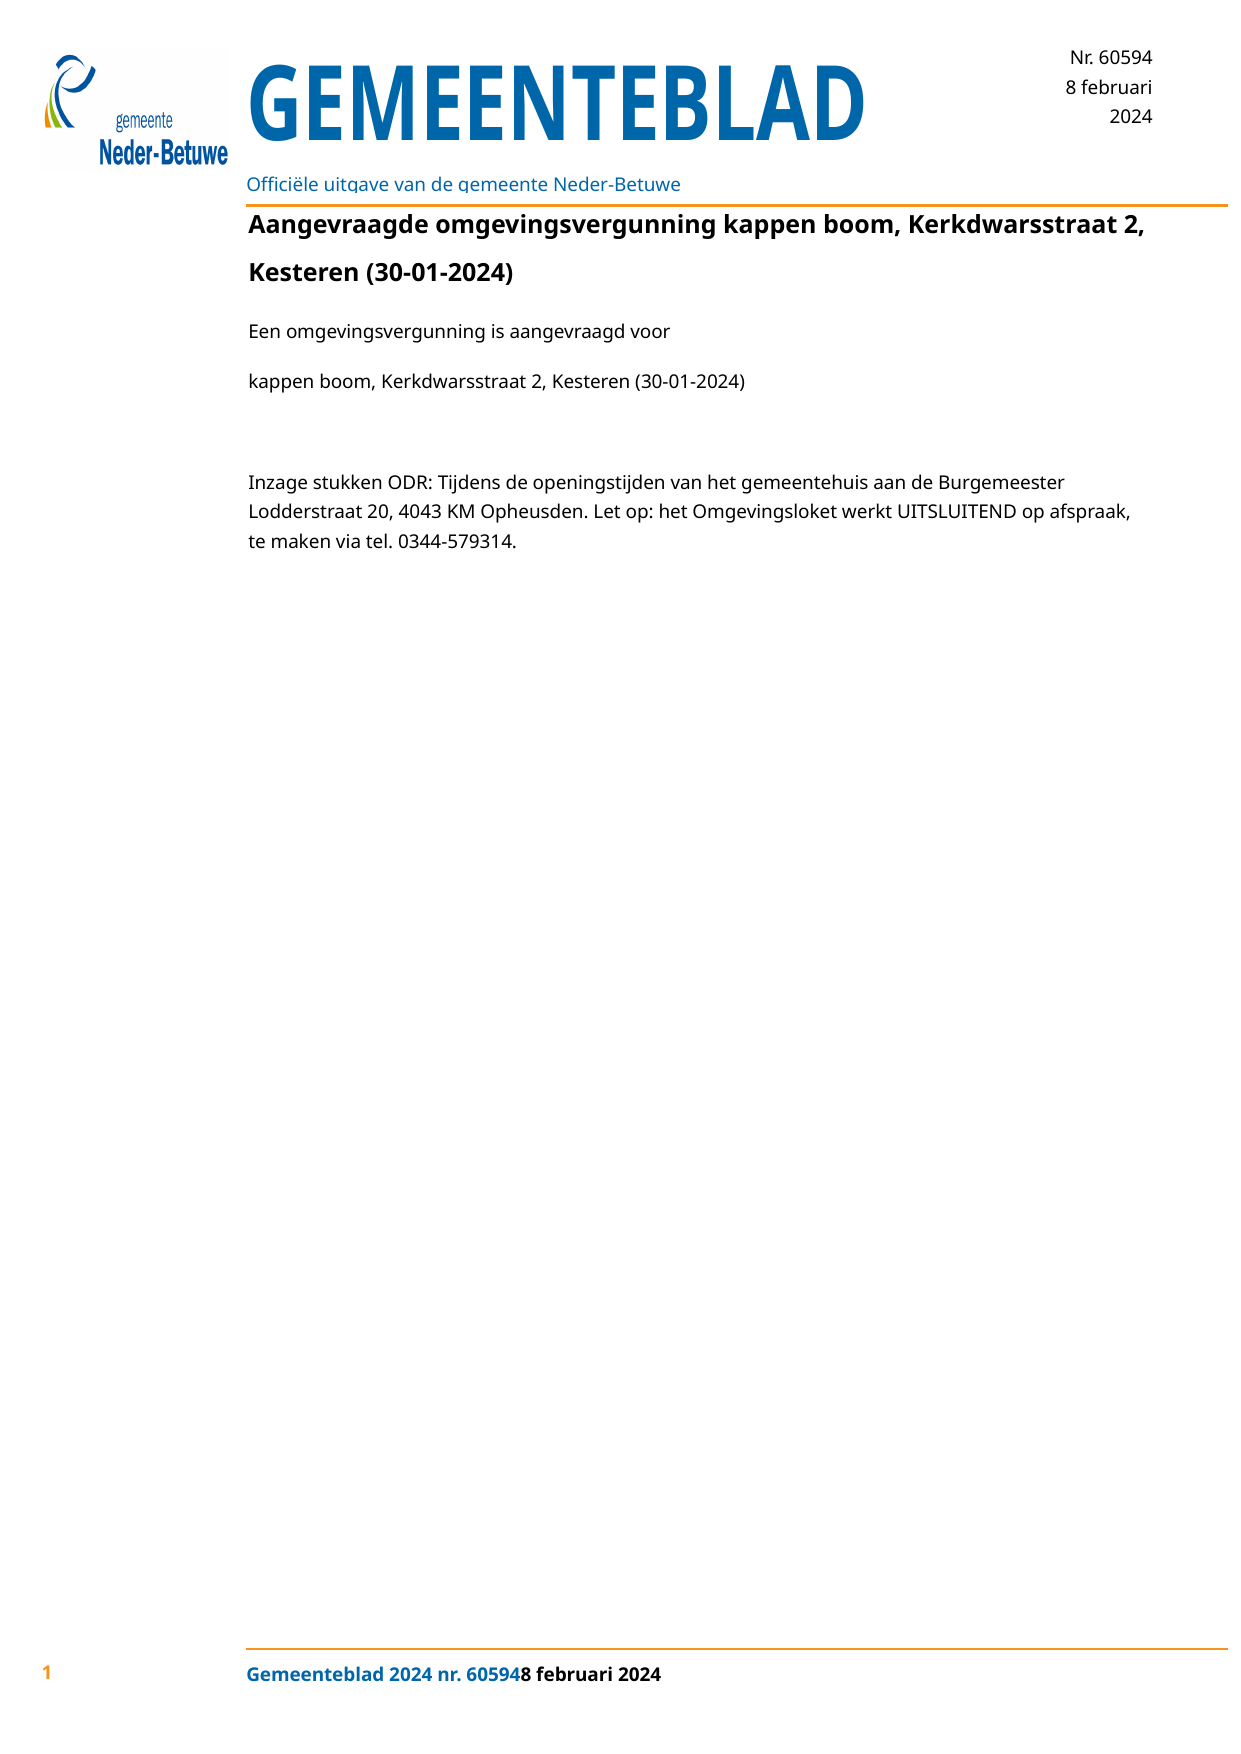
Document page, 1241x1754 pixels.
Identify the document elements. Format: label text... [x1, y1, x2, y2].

text Inzage stukken ODR: Tijdens de openingstijden van het gemeentehuis aan de Burgemeester Lodderstraat 20, 4043 KM Opheusden. Let op: het Omgevingsloket werkt UITSLUITEND op afspraak, te maken via tel. 0344-579314. [248, 469, 1152, 554]
text kappen boom, Kerkdwarsstraat 2, Kesteren (30-01-2024) [248, 368, 1152, 394]
text Aangevraagde omgevingsvergunning kappen boom, Kerkdwarsstraat 2, Kesteren (30-01-2024) [248, 207, 1152, 288]
picture [41, 47, 231, 172]
text Een omgevingsvergunning is aangevraagd voor [248, 318, 1152, 344]
